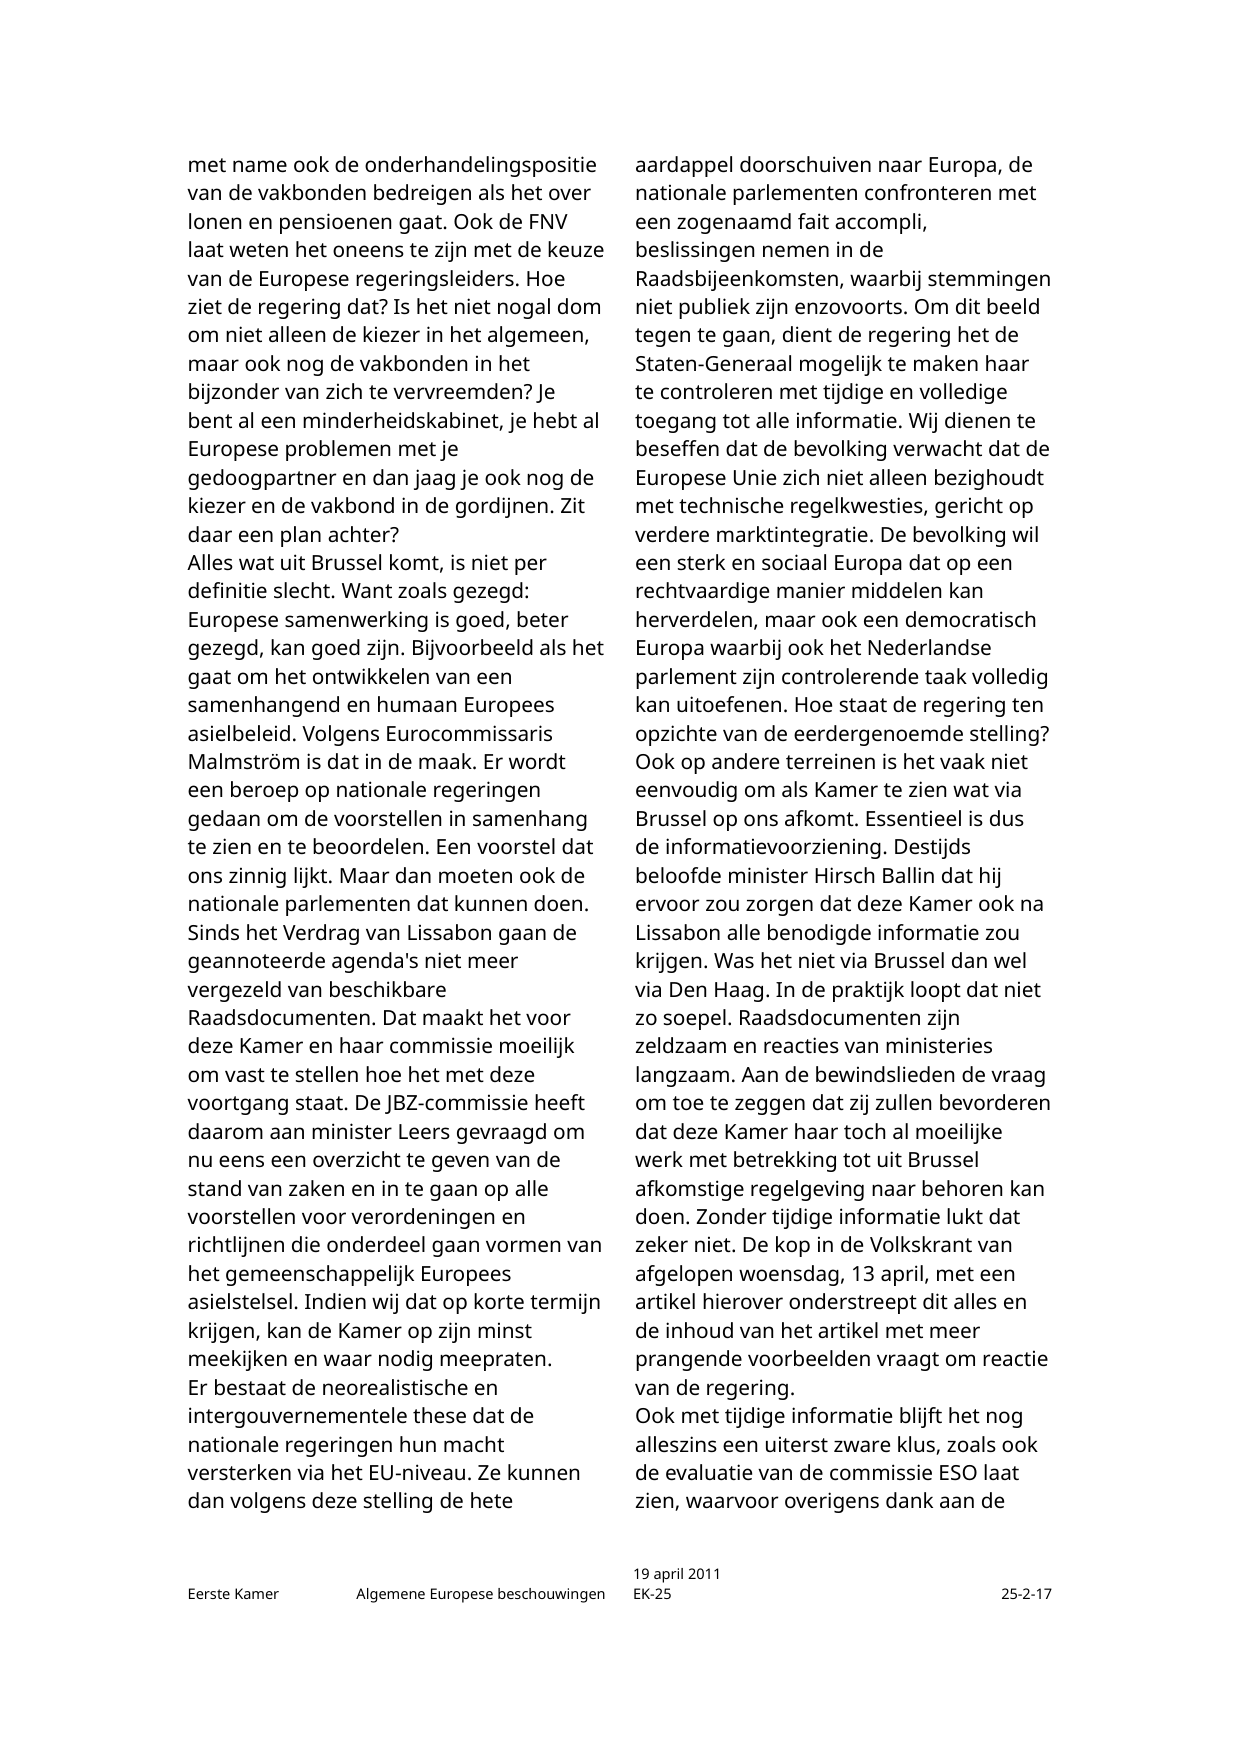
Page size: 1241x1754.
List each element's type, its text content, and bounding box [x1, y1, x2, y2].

text aardappel doorschuiven naar Europa, de nationale parlementen confronteren met een zogenaamd fait accompli, beslissingen nemen in de Raadsbijeenkomsten, waarbij stemmingen niet publiek zijn enzovoorts. Om dit beeld tegen te gaan, dient de regering het de Staten-Generaal mogelijk te maken haar te controleren met tijdige en volledige toegang tot alle informatie. Wij dienen te beseffen dat de bevolking verwacht dat de Europese Unie zich niet alleen bezighoudt met technische regelkwesties, gericht op verdere marktintegratie. De bevolking wil een sterk en sociaal Europa dat op een rechtvaardige manier middelen kan herverdelen, maar ook een democratisch Europa waarbij ook het Nederlandse parlement zijn controlerende taak volledig kan uitoefenen. Hoe staat de regering ten opzichte van de eerdergenoemde stelling? [635, 150, 1053, 747]
text met name ook de onderhandelingspositie van de vakbonden bedreigen als het over lonen en pensioenen gaat. Ook de FNV laat weten het oneens te zijn met de keuze van de Europese regeringsleiders. Hoe ziet de regering dat? Is het niet nogal dom om niet alleen de kiezer in het algemeen, maar ook nog de vakbonden in het bijzonder van zich te vervreemden? Je bent al een minderheidskabinet, je hebt al Europese problemen met je gedoogpartner en dan jaag je ook nog de kiezer en de vakbond in de gordijnen. Zit daar een plan achter? [187, 150, 605, 548]
text Ook met tijdige informatie blijft het nog alleszins een uiterst zware klus, zoals ook de evaluatie van de commissie ESO laat zien, waarvoor overigens dank aan de [635, 1401, 1053, 1515]
text Er bestaat de neorealistische en intergouvernementele these dat de nationale regeringen hun macht versterken via het EU-niveau. Ze kunnen dan volgens deze stelling de hete [187, 1373, 605, 1515]
text Alles wat uit Brussel komt, is niet per definitie slecht. Want zoals gezegd: Europese samenwerking is goed, beter gezegd, kan goed zijn. Bijvoorbeeld als het gaat om het ontwikkelen van een samenhangend en humaan Europees asielbeleid. Volgens Eurocommissaris Malmström is dat in de maak. Er wordt een beroep op nationale regeringen gedaan om de voorstellen in samenhang te zien en te beoordelen. Een voorstel dat ons zinnig lijkt. Maar dan moeten ook de nationale parlementen dat kunnen doen. Sinds het Verdrag van Lissabon gaan de geannoteerde agenda's niet meer vergezeld van beschikbare Raadsdocumenten. Dat maakt het voor deze Kamer en haar commissie moeilijk om vast te stellen hoe het met deze voortgang staat. De JBZ-commissie heeft daarom aan minister Leers gevraagd om nu eens een overzicht te geven van de stand van zaken en in te gaan op alle voorstellen voor verordeningen en richtlijnen die onderdeel gaan vormen van het gemeenschappelijk Europees asielstelsel. Indien wij dat op korte termijn krijgen, kan de Kamer op zijn minst meekijken en waar nodig meepraten. [187, 548, 605, 1373]
text Ook op andere terreinen is het vaak niet eenvoudig om als Kamer te zien wat via Brussel op ons afkomt. Essentieel is dus de informatievoorziening. Destijds beloofde minister Hirsch Ballin dat hij ervoor zou zorgen dat deze Kamer ook na Lissabon alle benodigde informatie zou krijgen. Was het niet via Brussel dan wel via Den Haag. In de praktijk loopt dat niet zo soepel. Raadsdocumenten zijn zeldzaam en reacties van ministeries langzaam. Aan de bewindslieden de vraag om toe te zeggen dat zij zullen bevorderen dat deze Kamer haar toch al moeilijke werk met betrekking tot uit Brussel afkomstige regelgeving naar behoren kan doen. Zonder tijdige informatie lukt dat zeker niet. De kop in de Volkskrant van afgelopen woensdag, 13 april, met een artikel hierover onderstreept dit alles en de inhoud van het artikel met meer prangende voorbeelden vraagt om reactie van de regering. [635, 747, 1053, 1401]
